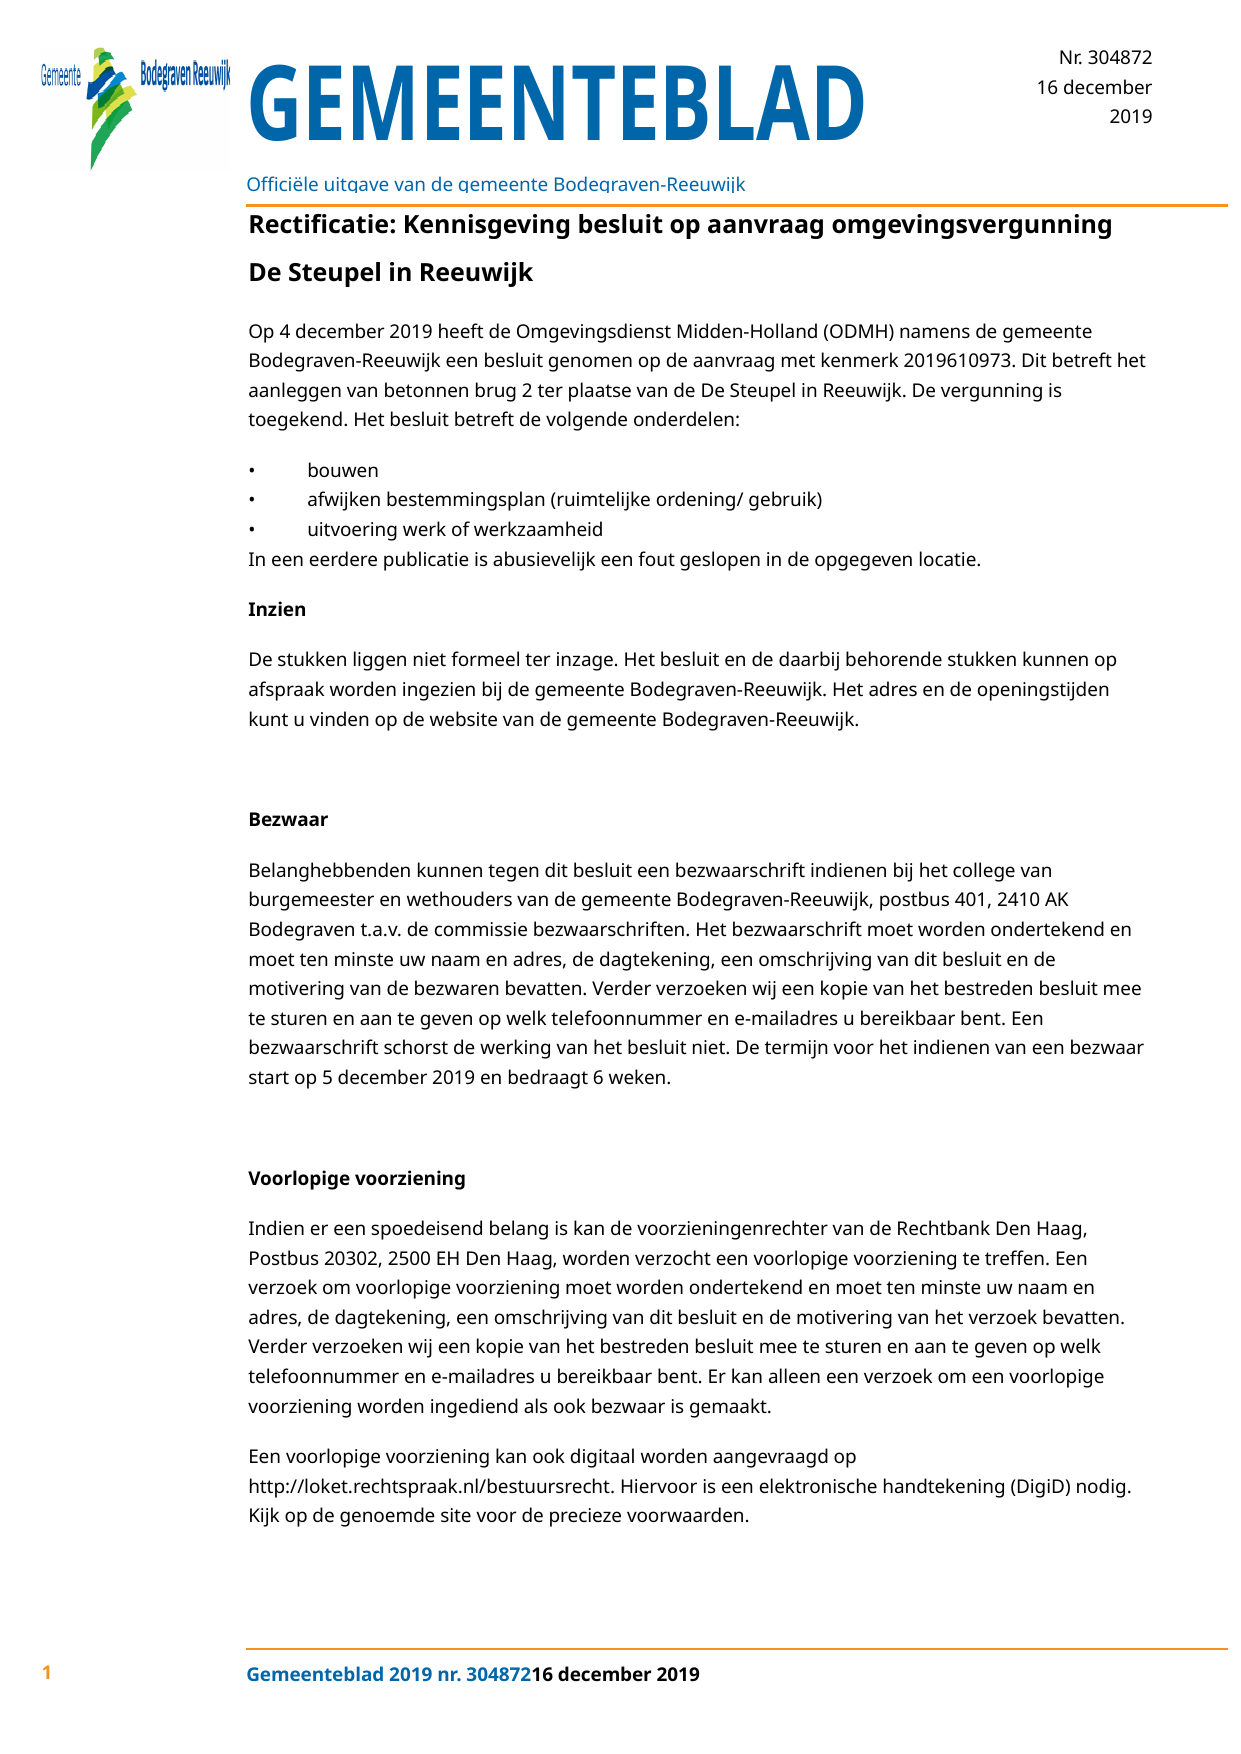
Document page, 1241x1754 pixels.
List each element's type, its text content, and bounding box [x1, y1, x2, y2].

text Indien er een spoedeisend belang is kan de voorzieningenrechter van de Rechtbank Den Haag, Postbus 20302, 2500 EH Den Haag, worden verzocht een voorlopige voorziening te treffen. Een verzoek om voorlopige voorziening moet worden ondertekend en moet ten minste uw naam en adres, de dagtekening, een omschrijving van dit besluit en de motivering van het verzoek bevatten. Verder verzoeken wij een kopie van het bestreden besluit mee te sturen en aan te geven op welk telefoonnummer en e-mailadres u bereikbaar bent. Er kan alleen een verzoek om een voorlopige voorziening worden ingediend als ook bezwaar is gemaakt. [248, 1215, 1152, 1419]
text Een voorlopige voorziening kan ook digitaal worden aangevraagd op http://loket.rechtspraak.nl/bestuursrecht. Hiervoor is een elektronische handtekening (DigiD) nodig. Kijk op de genoemde site voor de precieze voorwaarden. [248, 1443, 1152, 1528]
text In een eerdere publicatie is abusievelijk een fout geslopen in de opgegeven locatie. [248, 546, 1152, 572]
text Inzien [248, 596, 1152, 622]
list afwijken bestemmingsplan (ruimtelijke ordening/ gebruik) [248, 487, 1152, 512]
text Voorlopige voorziening [248, 1165, 1152, 1191]
text Belanghebbenden kunnen tegen dit besluit een bezwaarschrift indienen bij het college van burgemeester en wethouders van de gemeente Bodegraven-Reeuwijk, postbus 401, 2410 AK Bodegraven t.a.v. de commissie bezwaarschriften. Het bezwaarschrift moet worden ondertekend en moet ten minste uw naam en adres, de dagtekening, een omschrijving van dit besluit en de motivering van de bezwaren bevatten. Verder verzoeken wij een kopie van het bestreden besluit mee te sturen en aan te geven op welk telefoonnummer en e-mailadres u bereikbaar bent. Een bezwaarschrift schorst de werking van het besluit niet. De termijn voor het indienen van een bezwaar start op 5 december 2019 en bedraagt 6 weken. [248, 857, 1152, 1090]
text Bezwaar [248, 807, 1152, 832]
picture [41, 47, 231, 172]
text Op 4 december 2019 heeft de Omgevingsdienst Midden-Holland (ODMH) namens de gemeente Bodegraven-Reeuwijk een besluit genomen op de aanvraag met kenmerk 2019610973. Dit betreft het aanleggen van betonnen brug 2 ter plaatse van de De Steupel in Reeuwijk. De vergunning is toegekend. Het besluit betreft de volgende onderdelen: [248, 318, 1152, 432]
text De stukken liggen niet formeel ter inzage. Het besluit en de daarbij behorende stukken kunnen op afspraak worden ingezien bij de gemeente Bodegraven-Reeuwijk. Het adres en de openingstijden kunt u vinden op de website van de gemeente Bodegraven-Reeuwijk. [248, 647, 1152, 732]
list uitvoering werk of werkzaamheid [248, 516, 1152, 542]
list bouwen [248, 457, 1152, 483]
text Rectificatie: Kennisgeving besluit op aanvraag omgevingsvergunning De Steupel in Reeuwijk [248, 207, 1152, 288]
